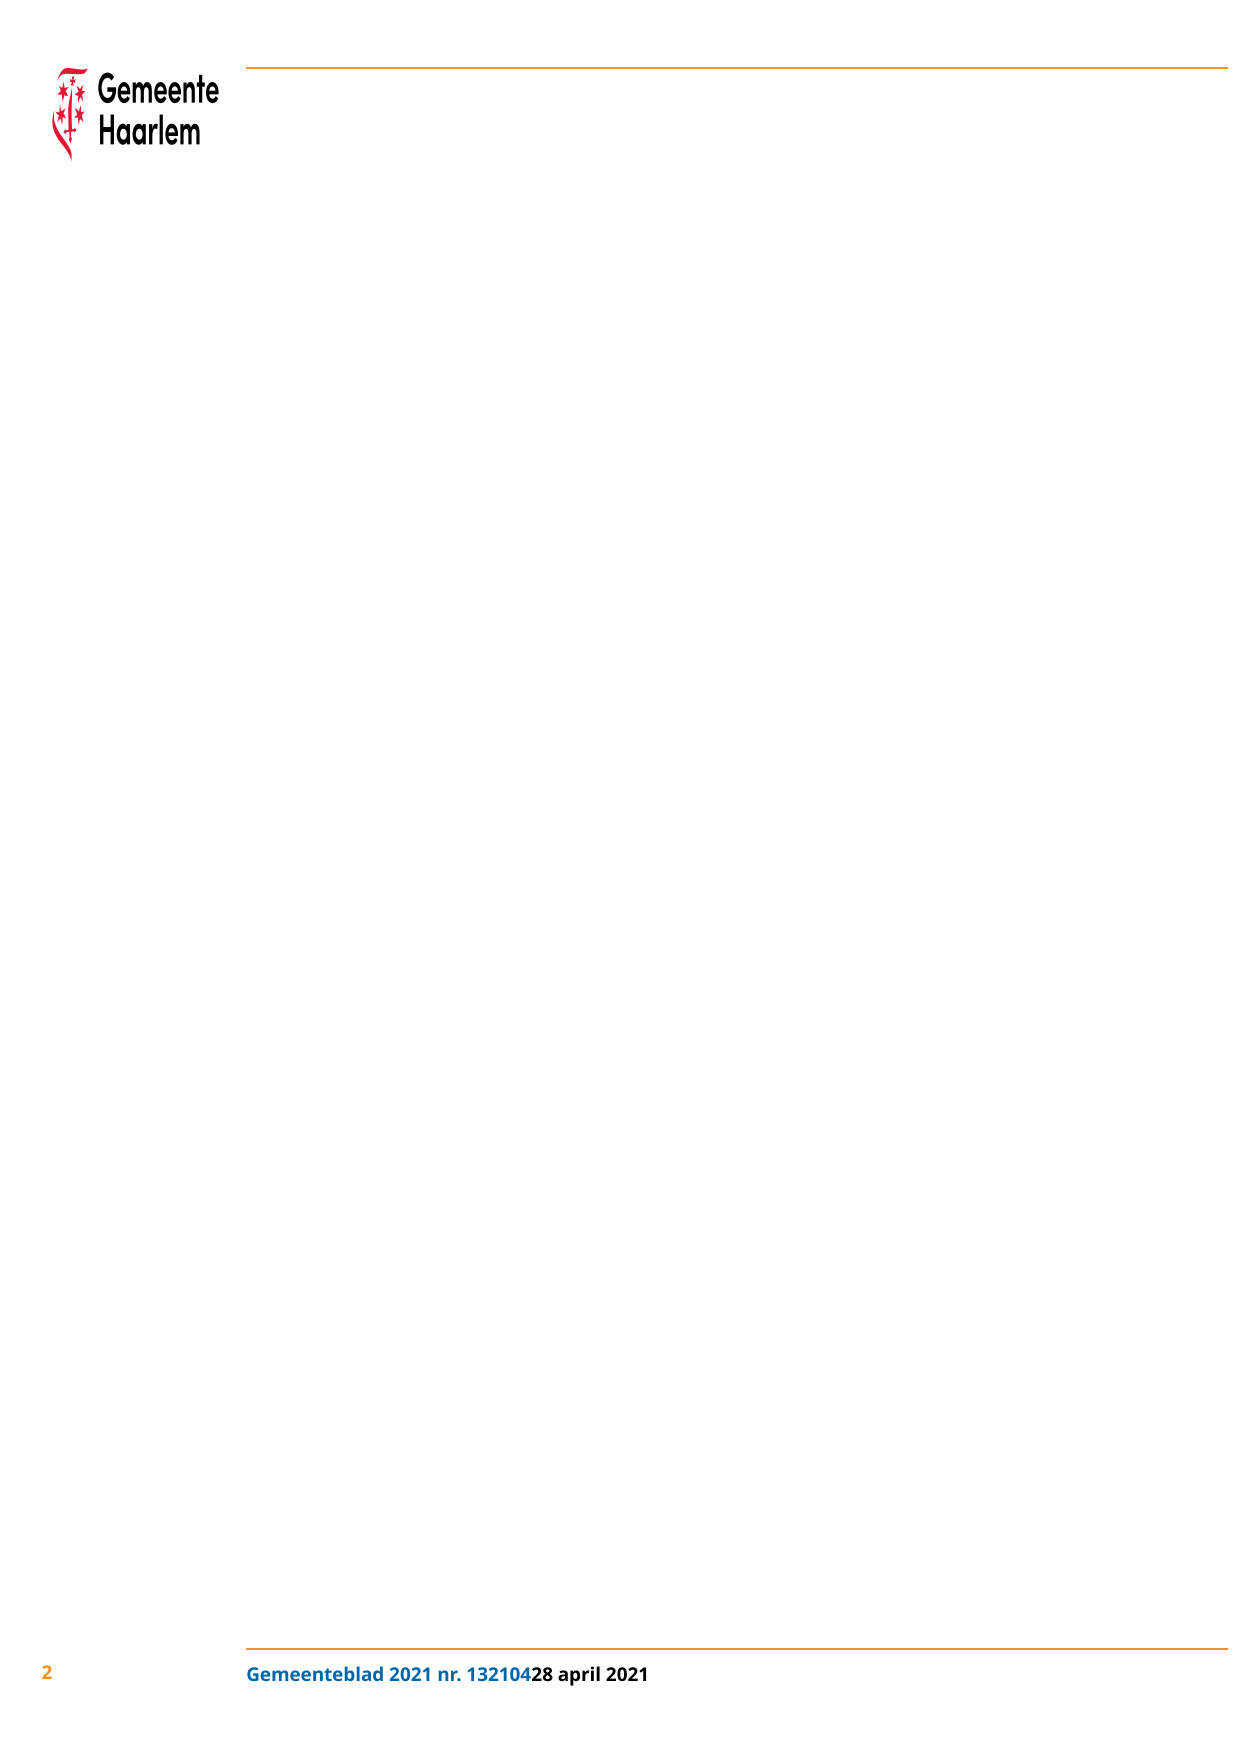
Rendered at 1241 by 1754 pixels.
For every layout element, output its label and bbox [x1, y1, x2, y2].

picture [41, 47, 231, 172]
